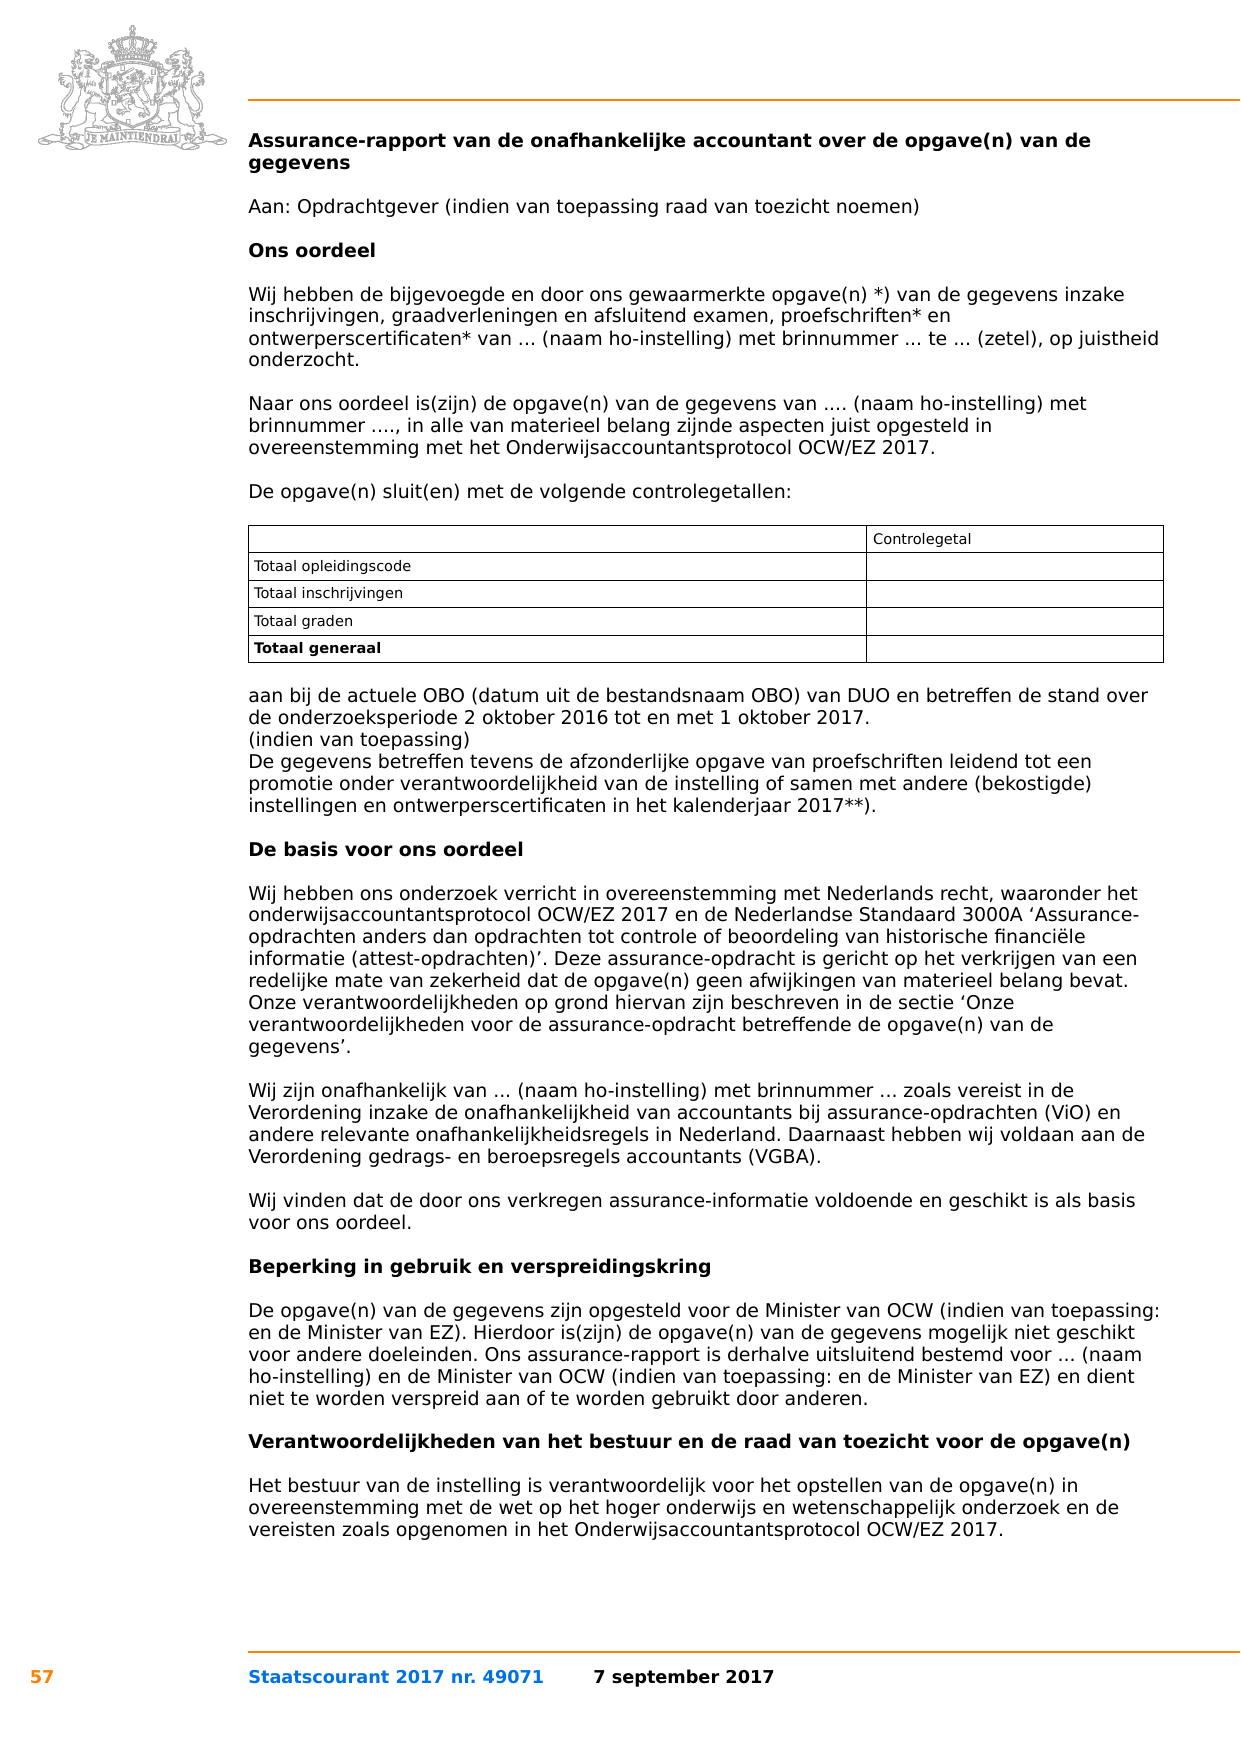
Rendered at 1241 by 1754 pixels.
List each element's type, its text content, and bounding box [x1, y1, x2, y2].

table_cell [867, 636, 1163, 662]
text Naar ons oordeel is(zijn) de opgave(n) van de gegevens van .... (naam ho-instelling) met brinnummer ...., in alle van materieel belang zijnde aspecten juist opgesteld in overeenstemming met het Onderwijsaccountantsprotocol OCW/EZ 2017. [248, 393, 1163, 459]
table_cell [867, 553, 1163, 580]
picture [38, 25, 227, 150]
table_cell Totaal inschrijvingen [249, 581, 866, 607]
table_cell [867, 581, 1163, 607]
subtitle Verantwoordelijkheden van het bestuur en de raad van toezicht voor de opgave(n) [248, 1431, 1163, 1453]
subtitle De basis voor ons oordeel [248, 838, 1163, 861]
table_cell Totaal opleidingscode [249, 553, 866, 580]
table_cell [867, 608, 1163, 634]
subtitle Beperking in gebruik en verspreidingskring [248, 1256, 1163, 1278]
text Wij vinden dat de door ons verkregen assurance-informatie voldoende en geschikt is als basis voor ons oordeel. [248, 1190, 1163, 1234]
text De opgave(n) sluit(en) met de volgende controlegetallen: [248, 481, 1163, 503]
table_cell Totaal graden [249, 608, 866, 634]
text (indien van toepassing) [248, 729, 1163, 751]
table_header Controlegetal [867, 526, 1163, 552]
text Aan: Opdrachtgever (indien van toepassing raad van toezicht noemen) [248, 196, 1163, 218]
subtitle Ons oordeel [248, 239, 1163, 262]
table_header [249, 526, 866, 552]
text De opgave(n) van de gegevens zijn opgesteld voor de Minister van OCW (indien van toepassing: en de Minister van EZ). Hierdoor is(zijn) de opgave(n) van de gegevens mogelijk niet geschikt voor andere doeleinden. Ons assurance-rapport is derhalve uitsluitend bestemd voor ... (naam ho-instelling) en de Minister van OCW (indien van toepassing: en de Minister van EZ) en dient niet te worden verspreid aan of te worden gebruikt door anderen. [248, 1299, 1163, 1409]
table_cell Totaal generaal [249, 636, 866, 662]
text Het bestuur van de instelling is verantwoordelijk voor het opstellen van de opgave(n) in overeenstemming met de wet op het hoger onderwijs en wetenschappelijk onderzoek en de vereisten zoals opgenomen in het Onderwijsaccountantsprotocol OCW/EZ 2017. [248, 1475, 1163, 1541]
text aan bij de actuele OBO (datum uit de bestandsnaam OBO) van DUO en betreffen de stand over de onderzoeksperiode 2 oktober 2016 tot en met 1 oktober 2017. [248, 685, 1163, 729]
text Wij hebben de bijgevoegde en door ons gewaarmerkte opgave(n) *) van de gegevens inzake inschrijvingen, graadverleningen en afsluitend examen, proefschriften* en ontwerperscertificaten* van ... (naam ho-instelling) met brinnummer ... te ... (zetel), op juistheid onderzocht. [248, 283, 1163, 371]
text Wij zijn onafhankelijk van ... (naam ho-instelling) met brinnummer ... zoals vereist in de Verordening inzake de onafhankelijkheid van accountants bij assurance-opdrachten (ViO) en andere relevante onafhankelijkheidsregels in Nederland. Daarnaast hebben wij voldaan aan de Verordening gedrags- en beroepsregels accountants (VGBA). [248, 1080, 1163, 1168]
subtitle Assurance-rapport van de onafhankelijke accountant over de opgave(n) van de gegevens [248, 130, 1163, 174]
text Wij hebben ons onderzoek verricht in overeenstemming met Nederlands recht, waaronder het onderwijsaccountantsprotocol OCW/EZ 2017 en de Nederlandse Standaard 3000A ‘Assurance-opdrachten anders dan opdrachten tot controle of beoordeling van historische financiële informatie (attest-opdrachten)’. Deze assurance-opdracht is gericht op het verkrijgen van een redelijke mate van zekerheid dat de opgave(n) geen afwijkingen van materieel belang bevat. Onze verantwoordelijkheden op grond hiervan zijn beschreven in de sectie ‘Onze verantwoordelijkheden voor de assurance-opdracht betreffende de opgave(n) van de gegevens’. [248, 882, 1163, 1058]
text De gegevens betreffen tevens de afzonderlijke opgave van proefschriften leidend tot een promotie onder verantwoordelijkheid van de instelling of samen met andere (bekostigde) instellingen en ontwerperscertificaten in het kalenderjaar 2017**). [248, 751, 1163, 817]
